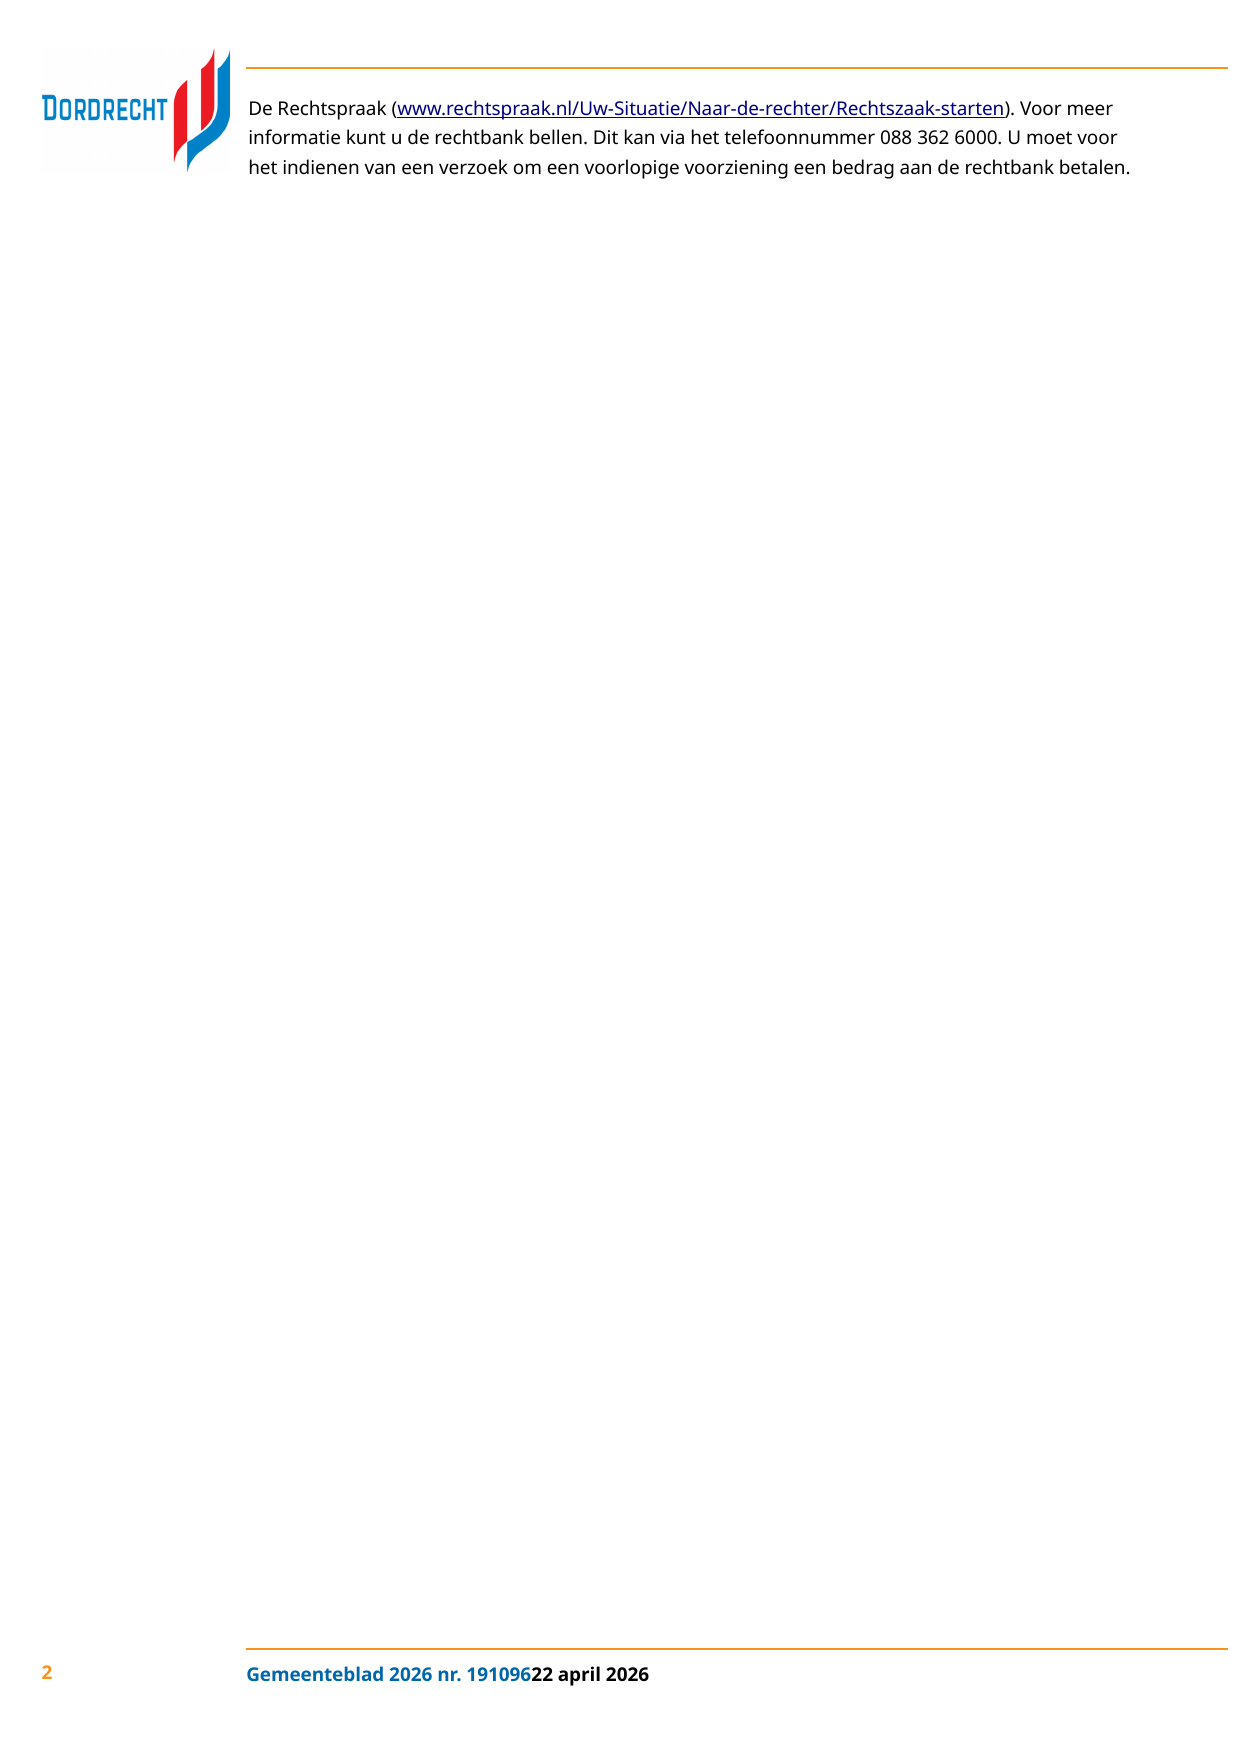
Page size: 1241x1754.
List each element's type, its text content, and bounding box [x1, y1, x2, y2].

text De Rechtspraak (www.rechtspraak.nl/Uw-Situatie/Naar-de-rechter/Rechtszaak-starten). Voor meer informatie kunt u de rechtbank bellen. Dit kan via het telefoonnummer 088 362 6000. U moet voor het indienen van een verzoek om een voorlopige voorziening een bedrag aan de rechtbank betalen. [248, 95, 1152, 180]
picture [41, 47, 231, 172]
